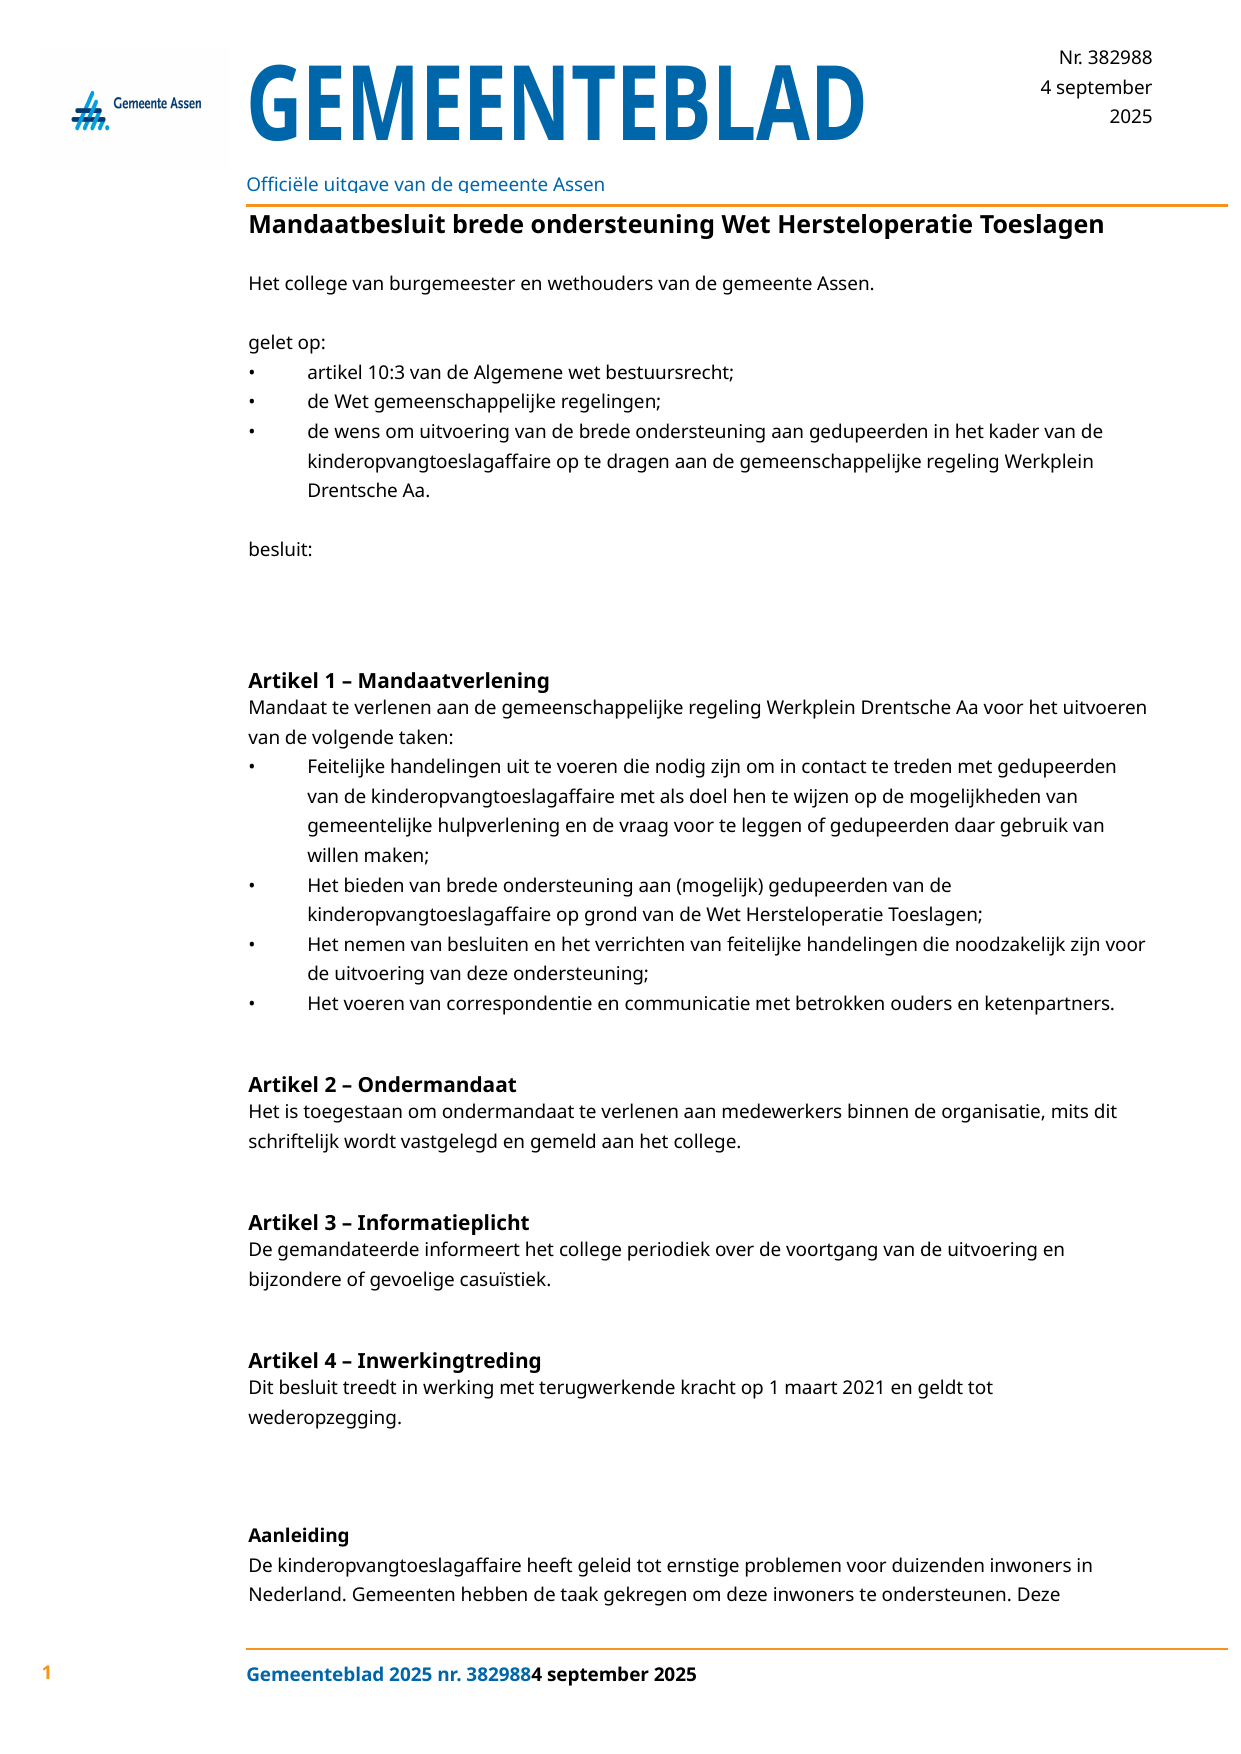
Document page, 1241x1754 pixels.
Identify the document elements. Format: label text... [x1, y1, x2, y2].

list Feitelijke handelingen uit te voeren die nodig zijn om in contact te treden met gedupeerden van de kinderopvangtoeslagaffaire met als doel hen te wijzen op de mogelijkheden van gemeentelijke hulpverlening en de vraag voor te leggen of gedupeerden daar gebruik van willen maken; [248, 753, 1152, 868]
list Het nemen van besluiten en het verrichten van feitelijke handelingen die noodzakelijk zijn voor de uitvoering van deze ondersteuning; [248, 931, 1152, 986]
text Het college van burgemeester en wethouders van de gemeente Assen. [248, 270, 1152, 296]
text Artikel 2 – Ondermandaat [248, 1070, 1152, 1098]
text De kinderopvangtoeslagaffaire heeft geleid tot ernstige problemen voor duizenden inwoners in Nederland. Gemeenten hebben de taak gekregen om deze inwoners te ondersteunen. Deze [248, 1552, 1152, 1607]
text gelet op: [248, 329, 1152, 355]
text De gemandateerde informeert het college periodiek over de voortgang van de uitvoering en bijzondere of gevoelige casuïstiek. [248, 1237, 1152, 1292]
text Artikel 1 – Mandaatverlening [248, 666, 1152, 694]
text besluit: [248, 537, 1152, 562]
text Artikel 3 – Informatieplicht [248, 1208, 1152, 1237]
text Aanleiding [248, 1522, 1152, 1548]
list de Wet gemeenschappelijke regelingen; [248, 389, 1152, 414]
list artikel 10:3 van de Algemene wet bestuursrecht; [248, 359, 1152, 385]
list Het bieden van brede ondersteuning aan (mogelijk) gedupeerden van de kinderopvangtoeslagaffaire op grond van de Wet Hersteloperatie Toeslagen; [248, 872, 1152, 927]
text Mandaat te verlenen aan de gemeenschappelijke regeling Werkplein Drentsche Aa voor het uitvoeren van de volgende taken: [248, 694, 1152, 749]
picture [41, 47, 231, 172]
text Artikel 4 – Inwerkingtreding [248, 1346, 1152, 1374]
text Dit besluit treedt in werking met terugwerkende kracht op 1 maart 2021 en geldt tot wederopzegging. [248, 1374, 1152, 1430]
text Het is toegestaan om ondermandaat te verlenen aan medewerkers binnen de organisatie, mits dit schriftelijk wordt vastgelegd en gemeld aan het college. [248, 1098, 1152, 1154]
text Mandaatbesluit brede ondersteuning Wet Hersteloperatie Toeslagen [248, 207, 1152, 241]
list Het voeren van correspondentie en communicatie met betrokken ouders en ketenpartners. [248, 990, 1152, 1016]
list de wens om uitvoering van de brede ondersteuning aan gedupeerden in het kader van de kinderopvangtoeslagaffaire op te dragen aan de gemeenschappelijke regeling Werkplein Drentsche Aa. [248, 418, 1152, 503]
